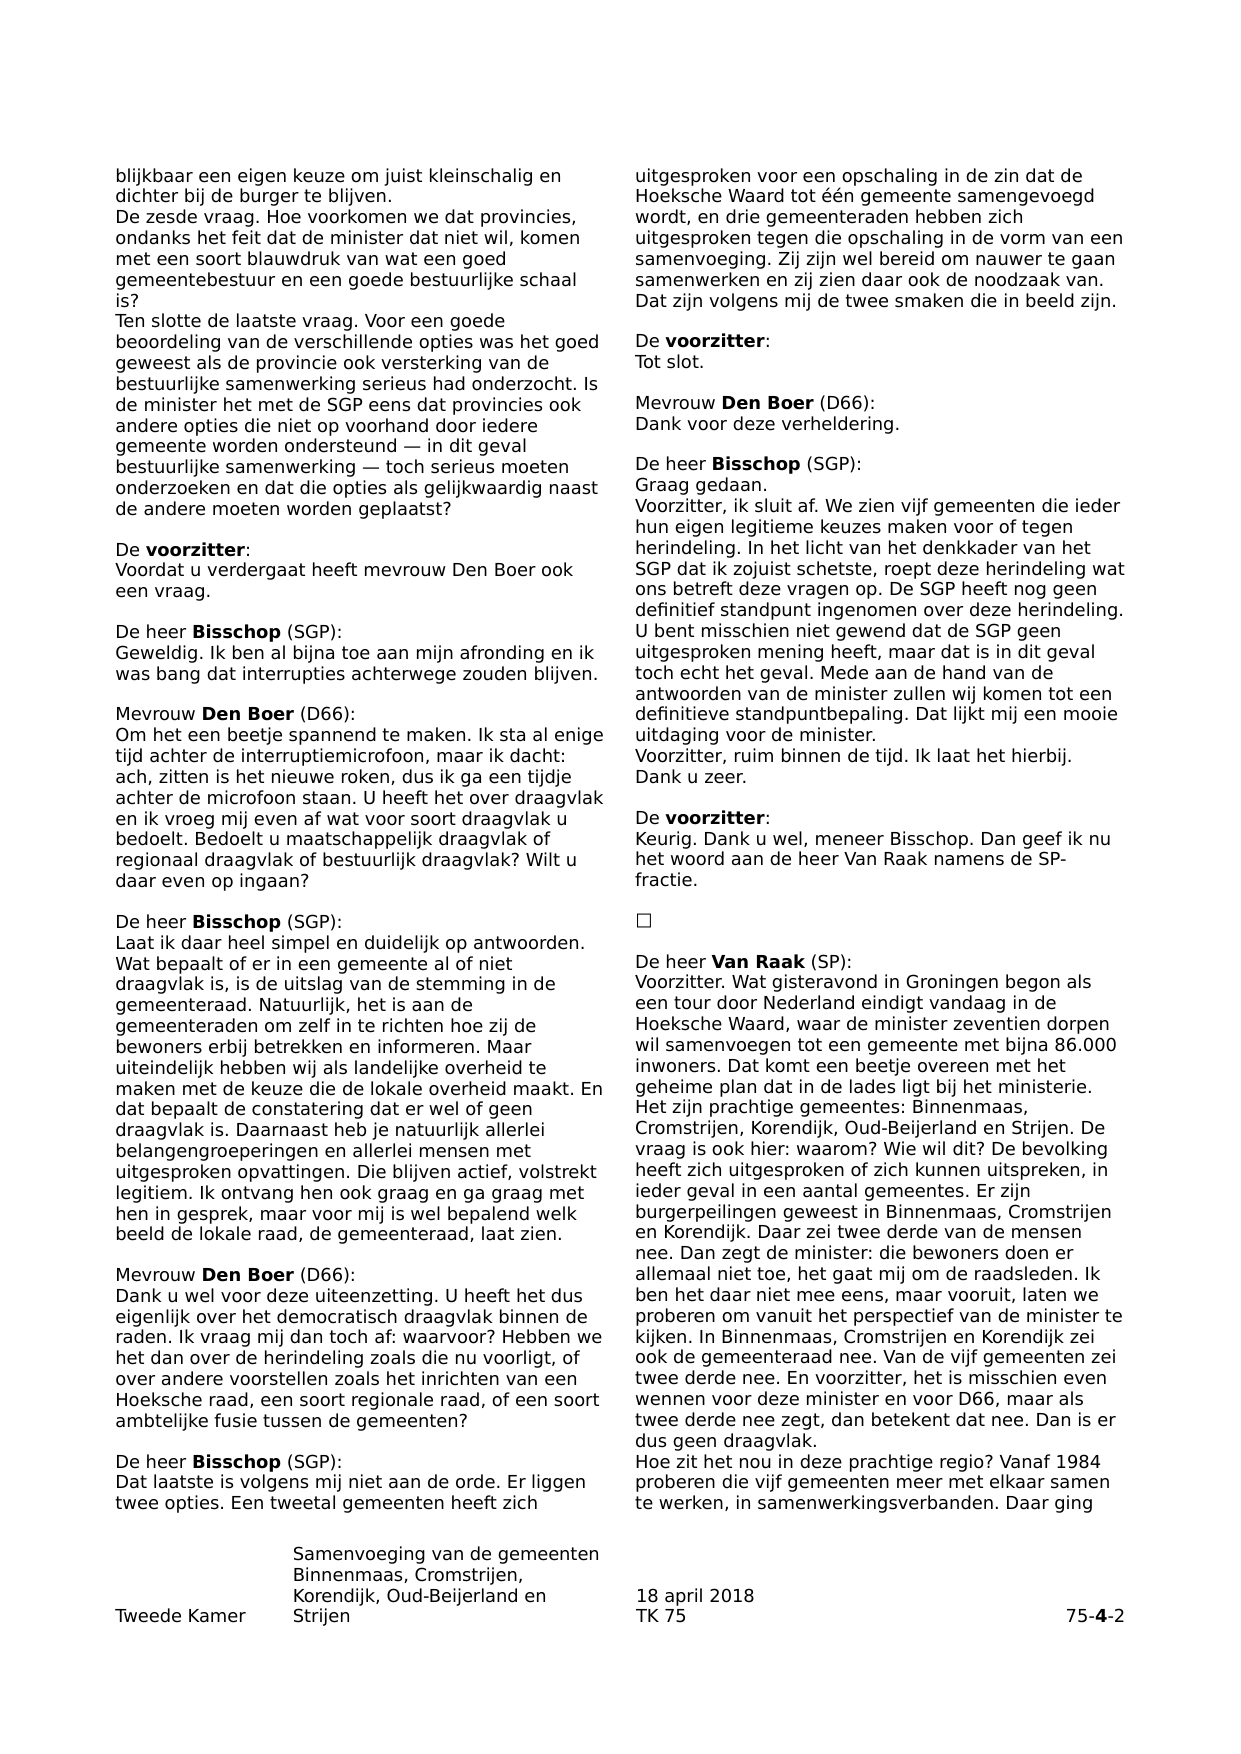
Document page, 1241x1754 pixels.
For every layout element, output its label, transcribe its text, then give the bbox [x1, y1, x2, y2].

text Mevrouw Den Boer (D66): [635, 393, 1125, 413]
text uitgesproken voor een opschaling in de zin dat de Hoeksche Waard tot één gemeente samengevoegd wordt, en drie gemeenteraden hebben zich uitgesproken tegen die opschaling in de vorm van een samenvoeging. Zij zijn wel bereid om nauwer te gaan samenwerken en zij zien daar ook de noodzaak van. Dat zijn volgens mij de twee smaken die in beeld zijn. [635, 165, 1125, 311]
text Dank u wel voor deze uiteenzetting. U heeft het dus eigenlijk over het democratisch draagvlak binnen de raden. Ik vraag mij dan toch af: waarvoor? Hebben we het dan over de herindeling zoals die nu voorligt, of over andere voorstellen zoals het inrichten van een Hoeksche raad, een soort regionale raad, of een soort ambtelijke fusie tussen de gemeenten? [115, 1286, 605, 1431]
text Laat ik daar heel simpel en duidelijk op antwoorden. Wat bepaalt of er in een gemeente al of niet draagvlak is, is de uitslag van de stemming in de gemeenteraad. Natuurlijk, het is aan de gemeenteraden om zelf in te richten hoe zij de bewoners erbij betrekken en informeren. Maar uiteindelijk hebben wij als landelijke overheid te maken met de keuze die de lokale overheid maakt. En dat bepaalt de constatering dat er wel of geen draagvlak is. Daarnaast heb je natuurlijk allerlei belangengroeperingen en allerlei mensen met uitgesproken opvattingen. Die blijven actief, volstrekt legitiem. Ik ontvang hen ook graag en ga graag met hen in gesprek, maar voor mij is wel bepalend welk beeld de lokale raad, de gemeenteraad, laat zien. [115, 932, 605, 1245]
text Geweldig. Ik ben al bijna toe aan mijn afronding en ik was bang dat interrupties achterwege zouden blijven. [115, 643, 605, 684]
text blijkbaar een eigen keuze om juist kleinschalig en dichter bij de burger te blijven. [115, 165, 605, 207]
text Voorzitter. Wat gisteravond in Groningen begon als een tour door Nederland eindigt vandaag in de Hoeksche Waard, waar de minister zeventien dorpen wil samenvoegen tot een gemeente met bijna 86.000 inwoners. Dat komt een beetje overeen met het geheime plan dat in de lades ligt bij het ministerie. Het zijn prachtige gemeentes: Binnenmaas, Cromstrijen, Korendijk, Oud-Beijerland en Strijen. De vraag is ook hier: waarom? Wie wil dit? De bevolking heeft zich uitgesproken of zich kunnen uitspreken, in ieder geval in een aantal gemeentes. Er zijn burgerpeilingen geweest in Binnenmaas, Cromstrijen en Korendijk. Daar zei twee derde van de mensen nee. Dan zegt de minister: die bewoners doen er allemaal niet toe, het gaat mij om de raadsleden. Ik ben het daar niet mee eens, maar vooruit, laten we proberen om vanuit het perspectief van de minister te kijken. In Binnenmaas, Cromstrijen en Korendijk zei ook de gemeenteraad nee. Van de vijf gemeenten zei twee derde nee. En voorzitter, het is misschien even wennen voor deze minister en voor D66, maar als twee derde nee zegt, dan betekent dat nee. Dan is er dus geen draagvlak. [635, 972, 1125, 1451]
text De heer Bisschop (SGP): [115, 912, 605, 932]
text Om het een beetje spannend te maken. Ik sta al enige tijd achter de interruptiemicrofoon, maar ik dacht: ach, zitten is het nieuwe roken, dus ik ga een tijdje achter de microfoon staan. U heeft het over draagvlak en ik vroeg mij even af wat voor soort draagvlak u bedoelt. Bedoelt u maatschappelijk draagvlak of regionaal draagvlak of bestuurlijk draagvlak? Wilt u daar even op ingaan? [115, 725, 605, 892]
text Graag gedaan. [635, 475, 1125, 496]
text Hoe zit het nou in deze prachtige regio? Vanaf 1984 proberen die vijf gemeenten meer met elkaar samen te werken, in samenwerkingsverbanden. Daar ging [635, 1451, 1125, 1514]
text De heer Bisschop (SGP): [115, 1451, 605, 1472]
text Voorzitter, ik sluit af. We zien vijf gemeenten die ieder hun eigen legitieme keuzes maken voor of tegen herindeling. In het licht van het denkkader van het SGP dat ik zojuist schetste, roept deze herindeling wat ons betreft deze vragen op. De SGP heeft nog geen definitief standpunt ingenomen over deze herindeling. U bent misschien niet gewend dat de SGP geen uitgesproken mening heeft, maar dat is in dit geval toch echt het geval. Mede aan de hand van de antwoorden van de minister zullen wij komen tot een definitieve standpuntbepaling. Dat lijkt mij een mooie uitdaging voor de minister. [635, 496, 1125, 746]
text Tot slot. [635, 352, 1125, 373]
text De voorzitter: [635, 331, 1125, 352]
text De zesde vraag. Hoe voorkomen we dat provincies, ondanks het feit dat de minister dat niet wil, komen met een soort blauwdruk van wat een goed gemeentebestuur en een goede bestuurlijke schaal is? [115, 207, 605, 311]
text De voorzitter: [635, 807, 1125, 828]
text De heer Van Raak (SP): [635, 951, 1125, 972]
text Dat laatste is volgens mij niet aan de orde. Er liggen twee opties. Een tweetal gemeenten heeft zich [115, 1472, 605, 1514]
text Mevrouw Den Boer (D66): [115, 704, 605, 725]
text Ten slotte de laatste vraag. Voor een goede beoordeling van de verschillende opties was het goed geweest als de provincie ook versterking van de bestuurlijke samenwerking serieus had onderzocht. Is de minister het met de SGP eens dat provincies ook andere opties die niet op voorhand door iedere gemeente worden ondersteund — in dit geval bestuurlijke samenwerking — toch serieus moeten onderzoeken en dat die opties als gelijkwaardig naast de andere moeten worden geplaatst? [115, 311, 605, 519]
text De heer Bisschop (SGP): [115, 622, 605, 643]
text ⬜ [635, 911, 1125, 931]
text De voorzitter: [115, 539, 605, 560]
text Voordat u verdergaat heeft mevrouw Den Boer ook een vraag. [115, 560, 605, 602]
text Dank voor deze verheldering. [635, 413, 1125, 434]
text Mevrouw Den Boer (D66): [115, 1265, 605, 1286]
text Voorzitter, ruim binnen de tijd. Ik laat het hierbij. Dank u zeer. [635, 746, 1125, 787]
text De heer Bisschop (SGP): [635, 454, 1125, 475]
text Keurig. Dank u wel, meneer Bisschop. Dan geef ik nu het woord aan de heer Van Raak namens de SP-fractie. [635, 828, 1125, 891]
